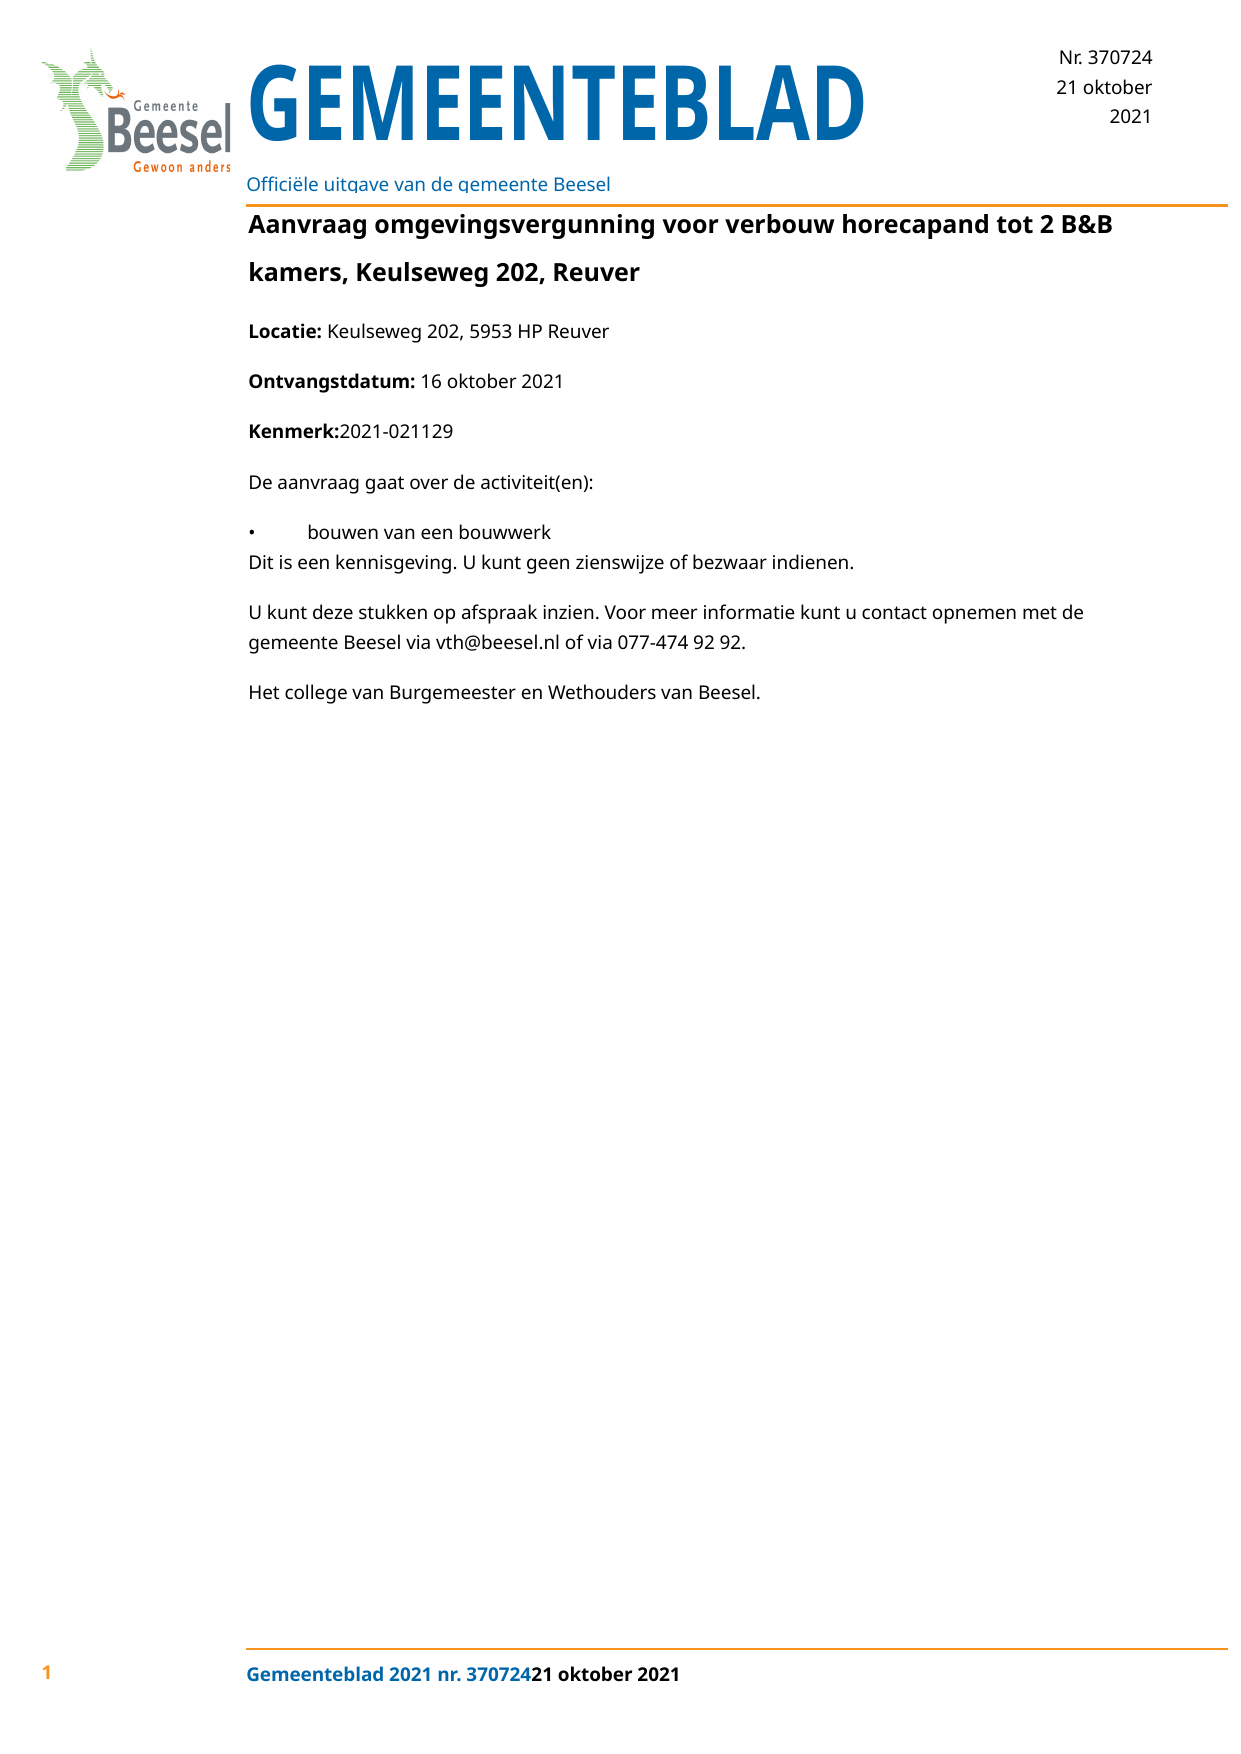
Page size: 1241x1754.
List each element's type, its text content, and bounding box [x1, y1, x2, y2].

text Het college van Burgemeester en Wethouders van Beesel. [248, 679, 1152, 705]
text Aanvraag omgevingsvergunning voor verbouw horecapand tot 2 B&B kamers, Keulseweg 202, Reuver [248, 207, 1152, 288]
text Kenmerk:2021-021129 [248, 419, 1152, 444]
list bouwen van een bouwwerk [248, 519, 1152, 545]
text Ontvangstdatum: 16 oktober 2021 [248, 368, 1152, 394]
text Dit is een kennisgeving. U kunt geen zienswijze of bezwaar indienen. [248, 549, 1152, 575]
text De aanvraag gaat over de activiteit(en): [248, 469, 1152, 495]
text Locatie: Keulseweg 202, 5953 HP Reuver [248, 318, 1152, 344]
text U kunt deze stukken op afspraak inzien. Voor meer informatie kunt u contact opnemen met de gemeente Beesel via vth@beesel.nl of via 077-474 92 92. [248, 599, 1152, 655]
picture [41, 47, 231, 172]
